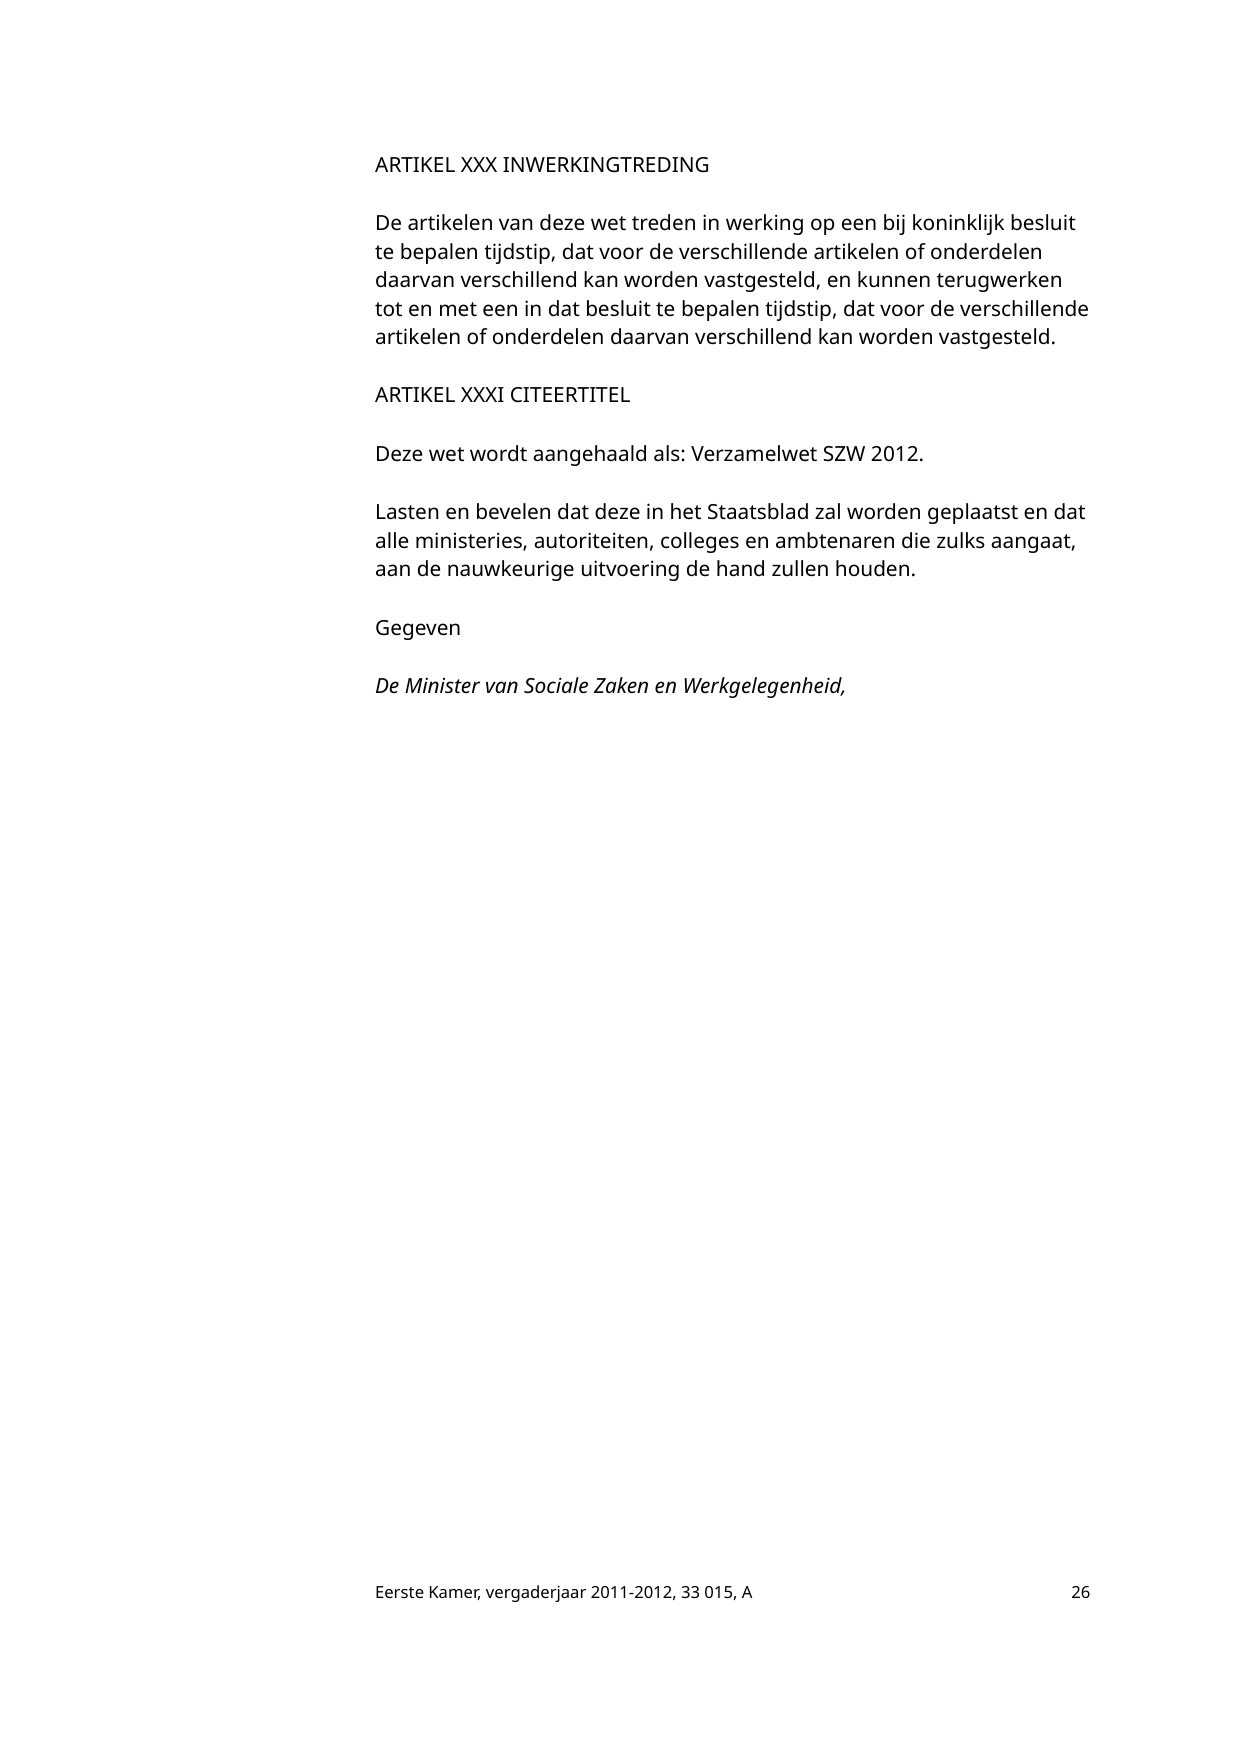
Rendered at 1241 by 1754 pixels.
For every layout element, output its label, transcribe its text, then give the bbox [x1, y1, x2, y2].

text De Minister van Sociale Zaken en Werkgelegenheid, [375, 671, 1090, 700]
subtitle ARTIKEL XXX INWERKINGTREDING [375, 150, 1090, 178]
text De artikelen van deze wet treden in werking op een bij koninklijk besluit te bepalen tijdstip, dat voor de verschillende artikelen of onderdelen daarvan verschillend kan worden vastgesteld, en kunnen terugwerken tot en met een in dat besluit te bepalen tijdstip, dat voor de verschillende artikelen of onderdelen daarvan verschillend kan worden vastgesteld. [375, 208, 1090, 351]
text Deze wet wordt aangehaald als: Verzamelwet SZW 2012. [375, 439, 1090, 467]
text Lasten en bevelen dat deze in het Staatsblad zal worden geplaatst en dat alle ministeries, autoriteiten, colleges en ambtenaren die zulks aangaat, aan de nauwkeurige uitvoering de hand zullen houden. [375, 497, 1090, 583]
text Gegeven [375, 613, 1090, 641]
subtitle ARTIKEL XXXI CITEERTITEL [375, 381, 1090, 409]
